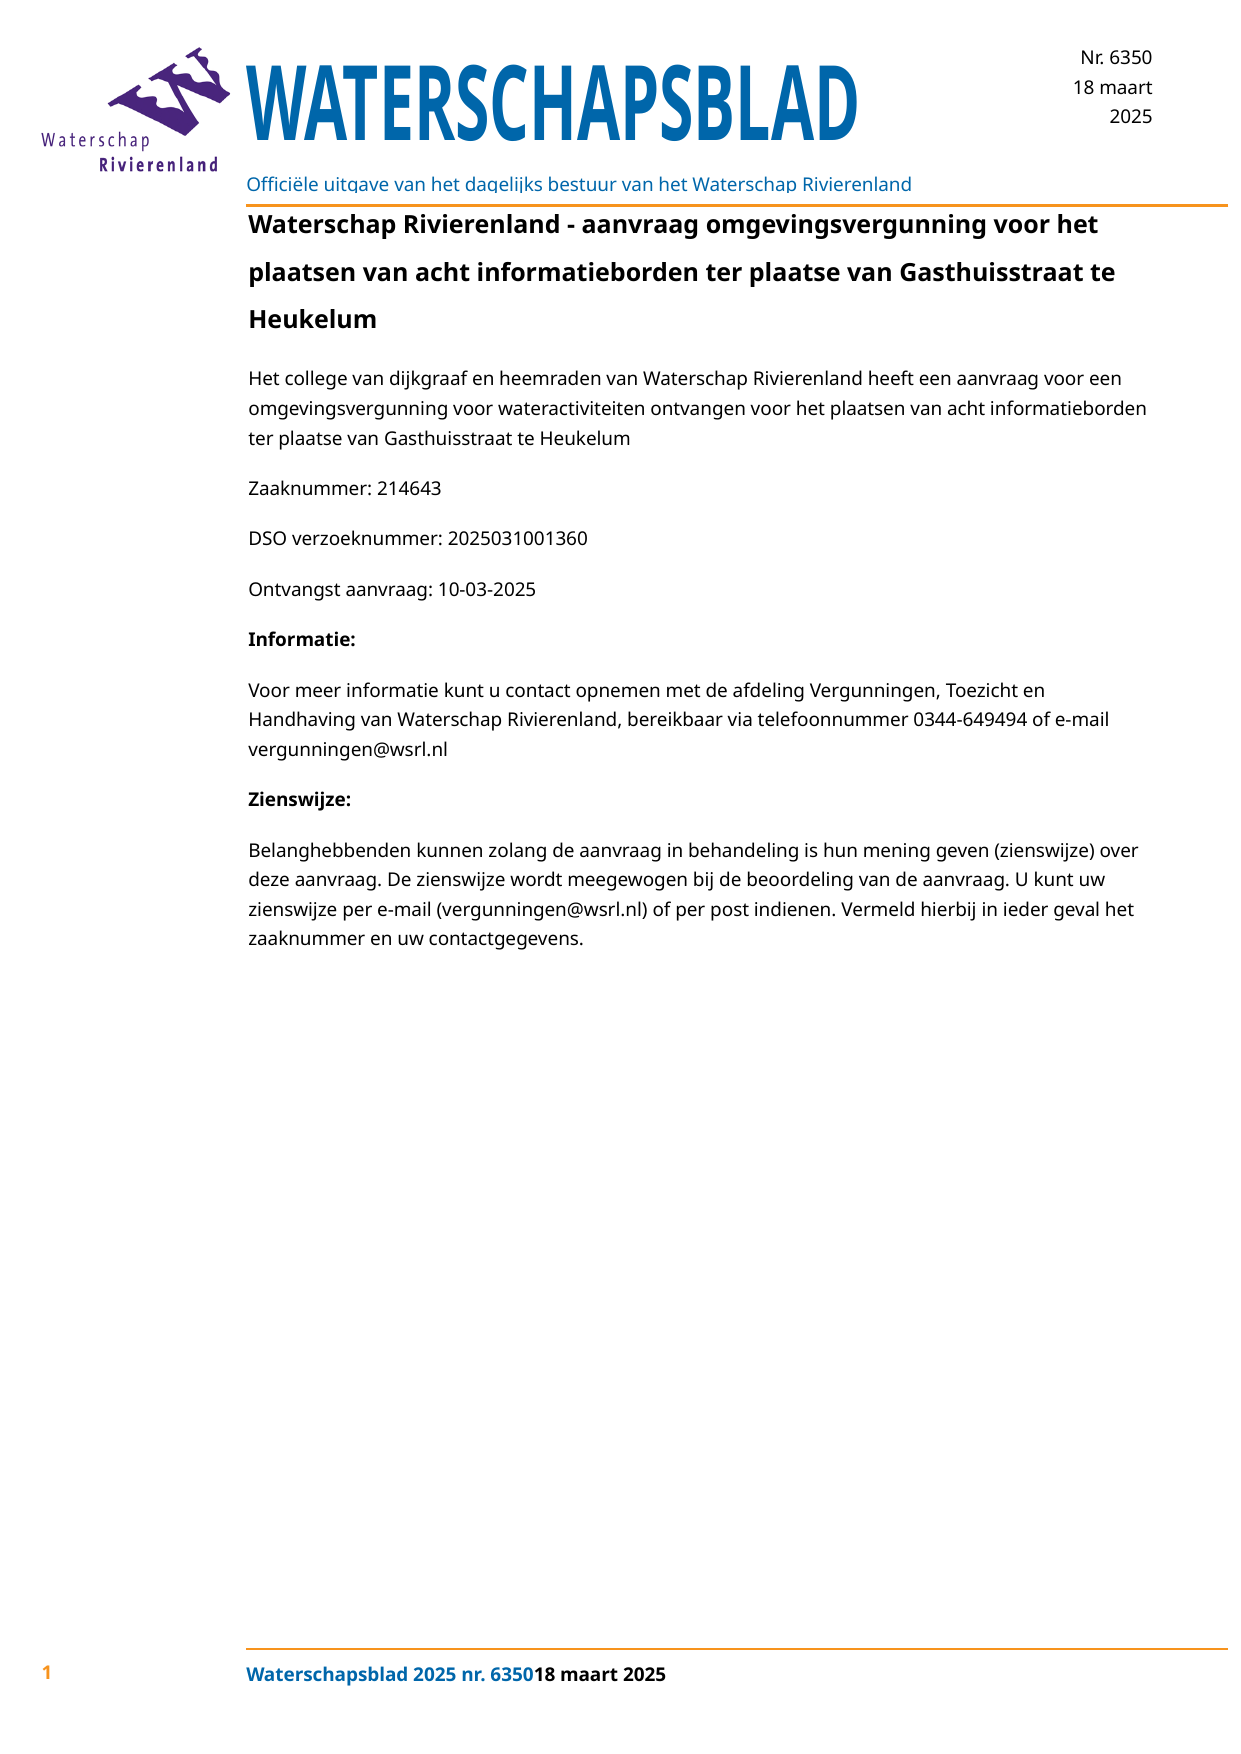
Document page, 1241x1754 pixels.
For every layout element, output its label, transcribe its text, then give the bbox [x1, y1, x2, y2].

text Zienswijze: [248, 786, 1152, 812]
text DSO verzoeknummer: 2025031001360 [248, 526, 1152, 551]
text Belanghebbenden kunnen zolang de aanvraag in behandeling is hun mening geven (zienswijze) over deze aanvraag. De zienswijze wordt meegewogen bij de beoordeling van de aanvraag. U kunt uw zienswijze per e-mail (vergunningen@wsrl.nl) of per post indienen. Vermeld hierbij in ieder geval het zaaknummer en uw contactgegevens. [248, 837, 1152, 951]
text Ontvangst aanvraag: 10-03-2025 [248, 576, 1152, 602]
text Waterschap Rivierenland - aanvraag omgevingsvergunning voor het plaatsen van acht informatieborden ter plaatse van Gasthuisstraat te Heukelum [248, 207, 1152, 336]
text Zaaknummer: 214643 [248, 475, 1152, 501]
text Het college van dijkgraaf en heemraden van Waterschap Rivierenland heeft een aanvraag voor een omgevingsvergunning voor wateractiviteiten ontvangen voor het plaatsen van acht informatieborden ter plaatse van Gasthuisstraat te Heukelum [248, 366, 1152, 450]
picture [41, 47, 231, 172]
text Informatie: [248, 626, 1152, 652]
text Voor meer informatie kunt u contact opnemen met de afdeling Vergunningen, Toezicht en Handhaving van Waterschap Rivierenland, bereikbaar via telefoonnummer 0344-649494 of e-mail vergunningen@wsrl.nl [248, 677, 1152, 762]
